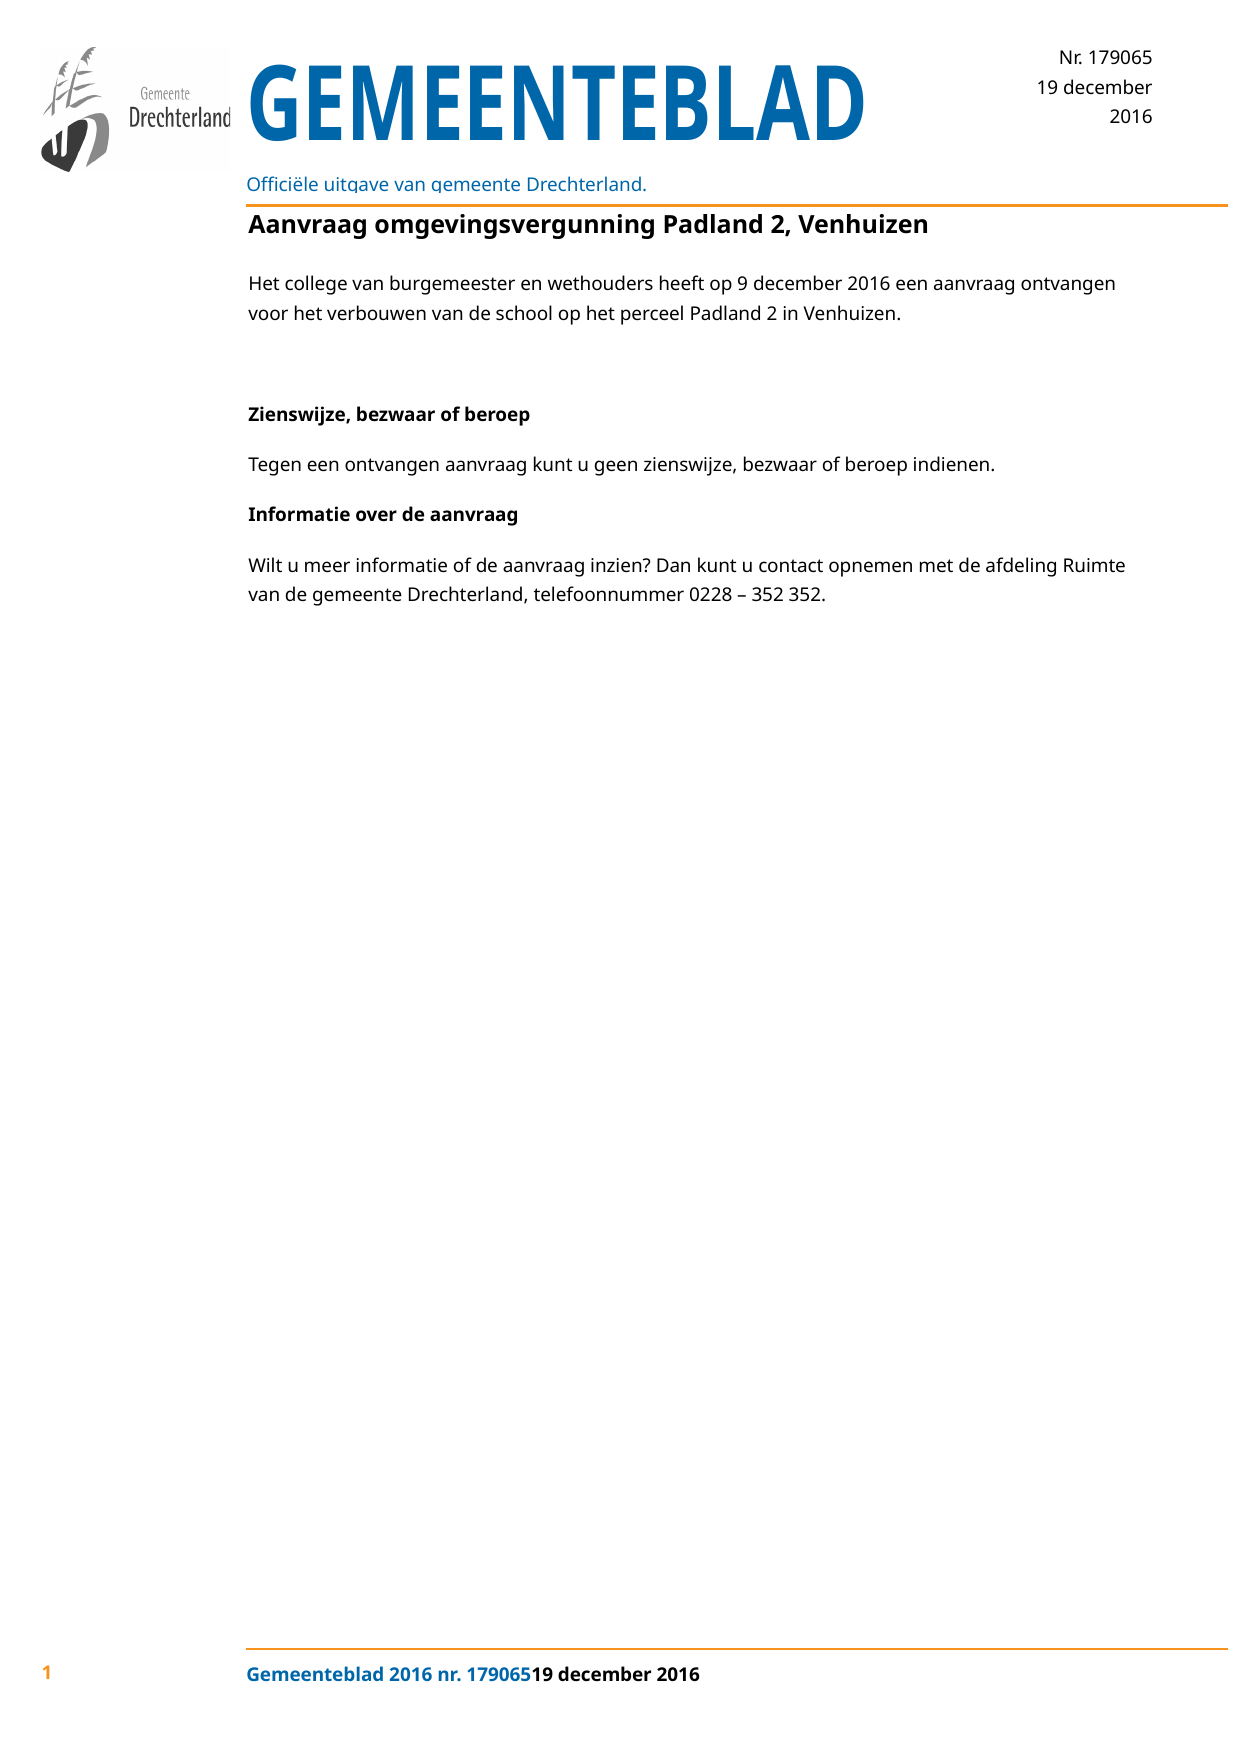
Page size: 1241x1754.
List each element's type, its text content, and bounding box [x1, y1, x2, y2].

text Zienswijze, bezwaar of beroep [248, 401, 1152, 426]
text Wilt u meer informatie of de aanvraag inzien? Dan kunt u contact opnemen met de afdeling Ruimte van de gemeente Drechterland, telefoonnummer 0228 – 352 352. [248, 552, 1152, 607]
text Aanvraag omgevingsvergunning Padland 2, Venhuizen [248, 207, 1152, 241]
text Het college van burgemeester en wethouders heeft op 9 december 2016 een aanvraag ontvangen voor het verbouwen van de school op het perceel Padland 2 in Venhuizen. [248, 270, 1152, 326]
picture [41, 47, 231, 172]
text Tegen een ontvangen aanvraag kunt u geen zienswijze, bezwaar of beroep indienen. [248, 451, 1152, 477]
text Informatie over de aanvraag [248, 502, 1152, 527]
